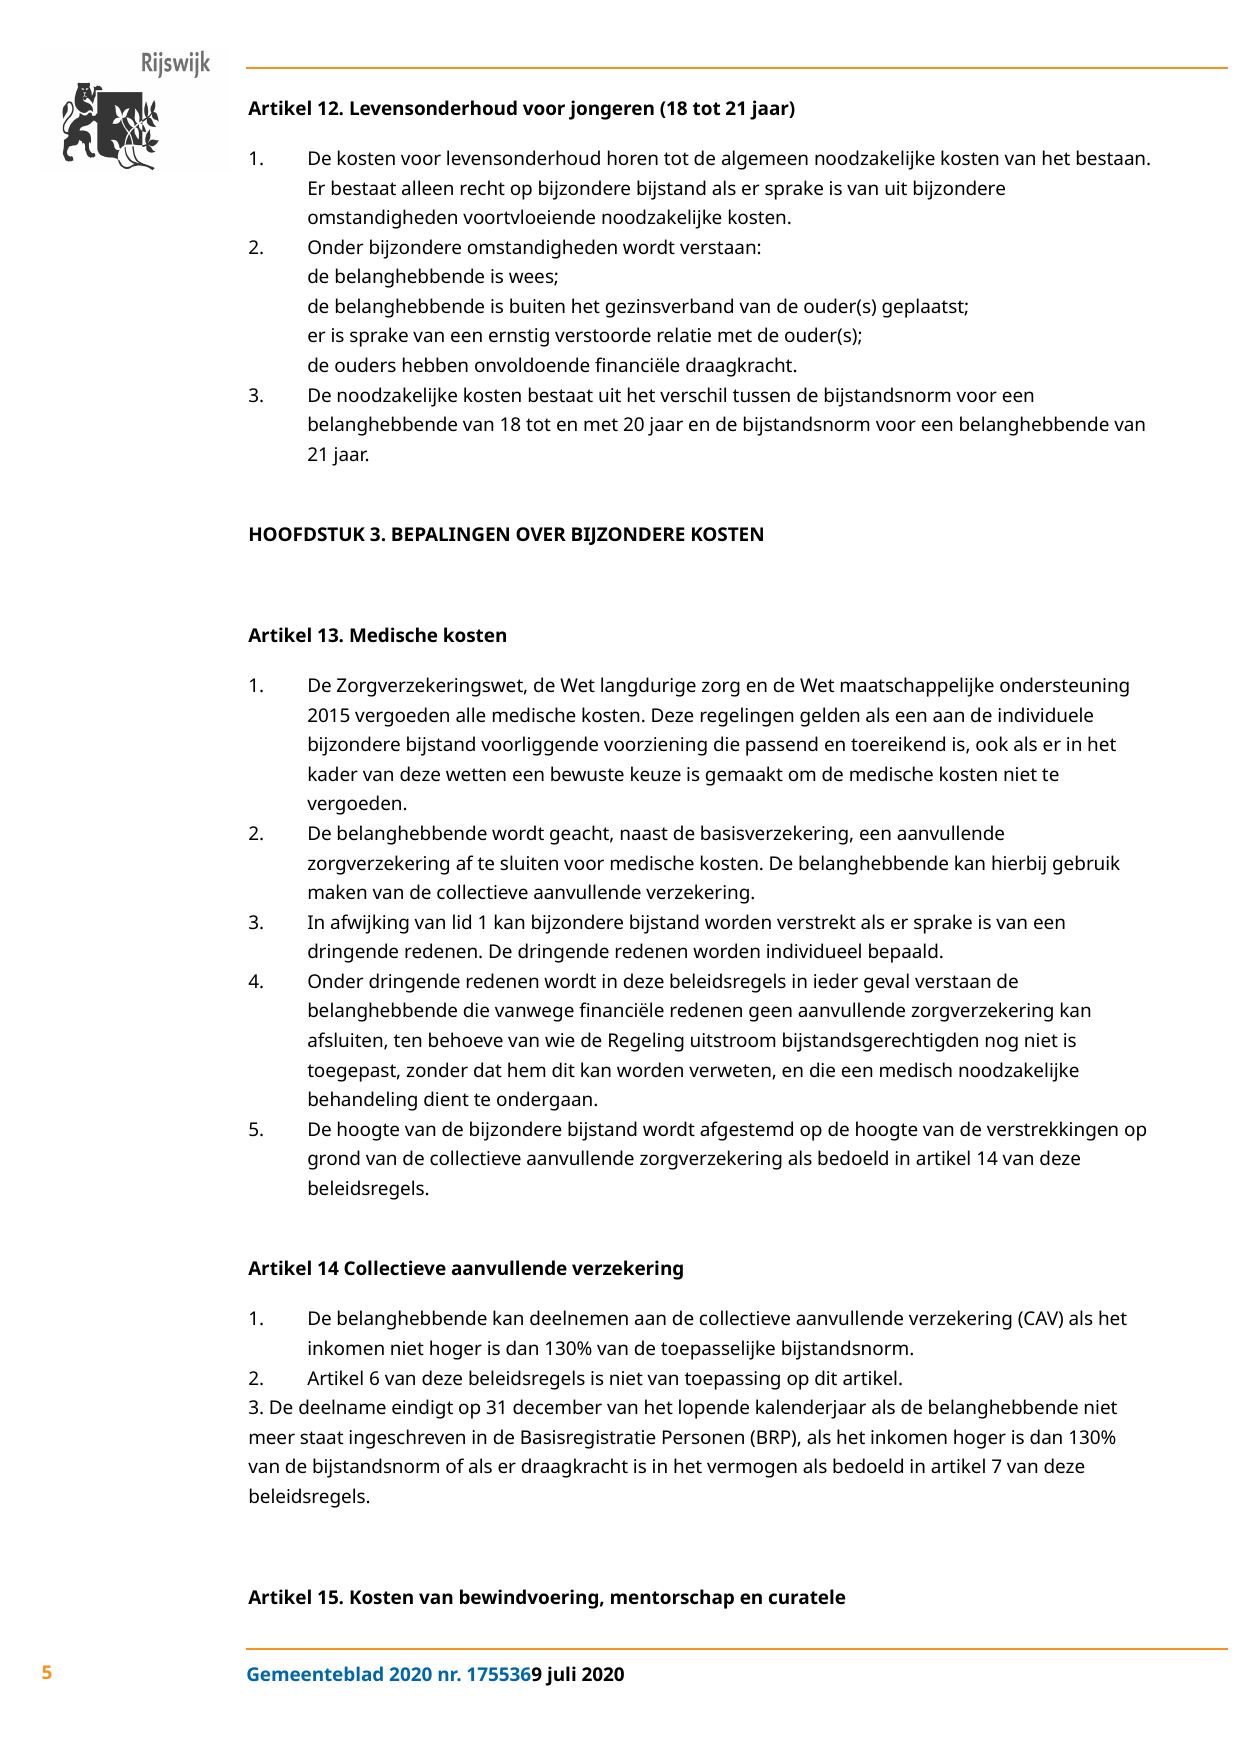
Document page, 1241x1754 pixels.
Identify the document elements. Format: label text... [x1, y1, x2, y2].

list Artikel 6 van deze beleidsregels is niet van toepassing op dit artikel. [248, 1365, 1152, 1391]
list De belanghebbende kan deelnemen aan de collectieve aanvullende verzekering (CAV) als het inkomen niet hoger is dan 130% van de toepasselijke bijstandsnorm. [248, 1306, 1152, 1361]
list er is sprake van een ernstig verstoorde relatie met de ouder(s); [248, 323, 1152, 348]
list Onder bijzondere omstandigheden wordt verstaan: [248, 234, 1152, 260]
list De Zorgverzekeringswet, de Wet langdurige zorg en de Wet maatschappelijke ondersteuning 2015 vergoeden alle medische kosten. Deze regelingen gelden als een aan de individuele bijzondere bijstand voorliggende voorziening die passend en toereikend is, ook als er in het kader van deze wetten een bewuste keuze is gemaakt om de medische kosten niet te vergoeden. [248, 672, 1152, 816]
list De belanghebbende wordt geacht, naast de basisverzekering, een aanvullende zorgverzekering af te sluiten voor medische kosten. De belanghebbende kan hierbij gebruik maken van de collectieve aanvullende verzekering. [248, 820, 1152, 905]
text Artikel 15. Kosten van bewindvoering, mentorschap en curatele [248, 1584, 1152, 1610]
list de belanghebbende is buiten het gezinsverband van de ouder(s) geplaatst; [248, 293, 1152, 319]
list de ouders hebben onvoldoende financiële draagkracht. [248, 352, 1152, 378]
list De hoogte van de bijzondere bijstand wordt afgestemd op de hoogte van de verstrekkingen op grond van de collectieve aanvullende zorgverzekering als bedoeld in artikel 14 van deze beleidsregels. [248, 1116, 1152, 1201]
list de belanghebbende is wees; [248, 263, 1152, 289]
text Artikel 12. Levensonderhoud voor jongeren (18 tot 21 jaar) [248, 95, 1152, 121]
list Onder dringende redenen wordt in deze beleidsregels in ieder geval verstaan de belanghebbende die vanwege financiële redenen geen aanvullende zorgverzekering kan afsluiten, ten behoeve van wie de Regeling uitstroom bijstandsgerechtigden nog niet is toegepast, zonder dat hem dit kan worden verweten, en die een medisch noodzakelijke behandeling dient te ondergaan. [248, 968, 1152, 1112]
list De noodzakelijke kosten bestaat uit het verschil tussen de bijstandsnorm voor een belanghebbende van 18 tot en met 20 jaar en de bijstandsnorm voor een belanghebbende van 21 jaar. [248, 382, 1152, 467]
text HOOFDSTUK 3. BEPALINGEN OVER BIJZONDERE KOSTEN [248, 521, 1152, 547]
text Artikel 14 Collectieve aanvullende verzekering [248, 1255, 1152, 1281]
text Artikel 13. Medische kosten [248, 622, 1152, 648]
list De kosten voor levensonderhoud horen tot de algemeen noodzakelijke kosten van het bestaan. Er bestaat alleen recht op bijzondere bijstand als er sprake is van uit bijzondere omstandigheden voortvloeiende noodzakelijke kosten. [248, 145, 1152, 230]
list In afwijking van lid 1 kan bijzondere bijstand worden verstrekt als er sprake is van een dringende redenen. De dringende redenen worden individueel bepaald. [248, 909, 1152, 964]
picture [41, 47, 231, 172]
text 3. De deelname eindigt op 31 december van het lopende kalenderjaar als de belanghebbende niet meer staat ingeschreven in de Basisregistratie Personen (BRP), als het inkomen hoger is dan 130% van de bijstandsnorm of als er draagkracht is in het vermogen als bedoeld in artikel 7 van deze beleidsregels. [248, 1394, 1152, 1509]
